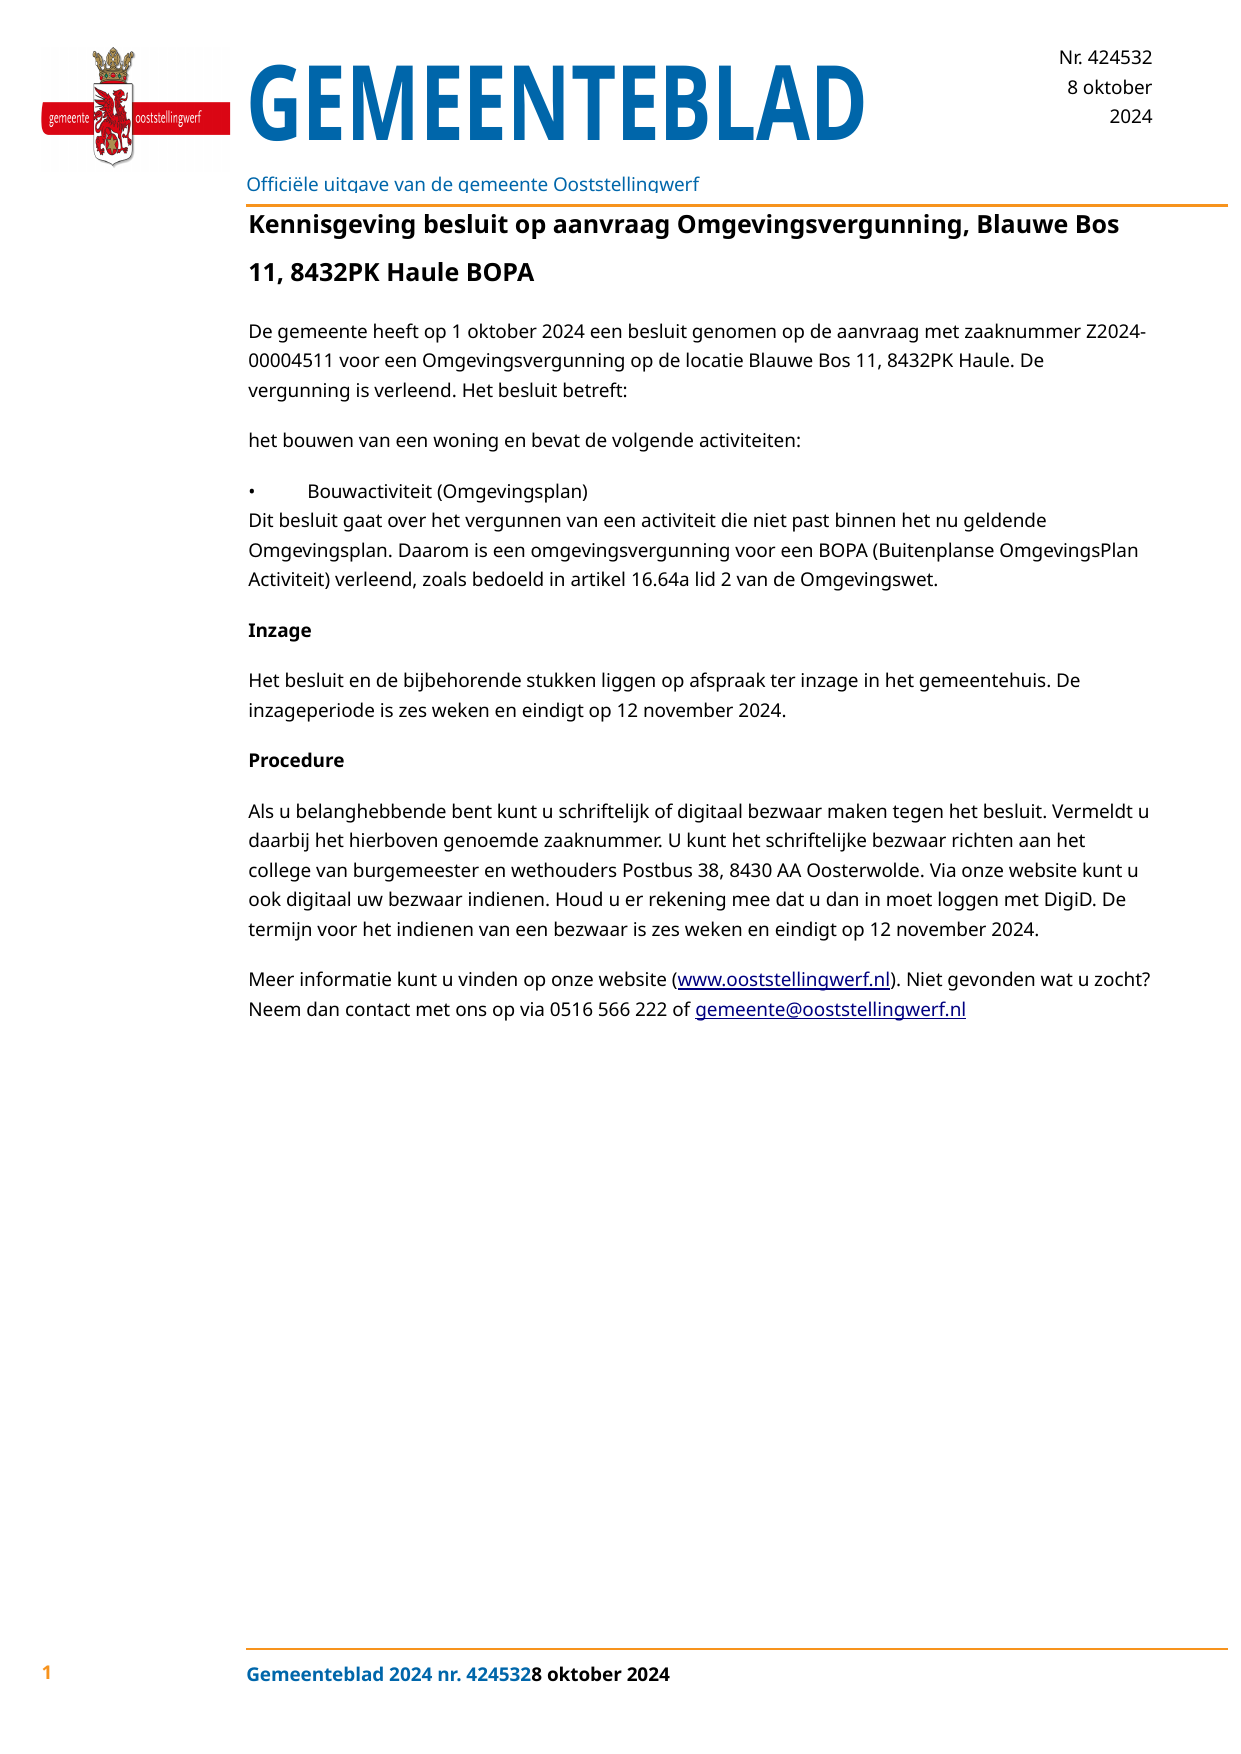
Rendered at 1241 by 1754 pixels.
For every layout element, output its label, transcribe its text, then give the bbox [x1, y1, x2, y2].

text Als u belanghebbende bent kunt u schriftelijk of digitaal bezwaar maken tegen het besluit. Vermeldt u daarbij het hierboven genoemde zaaknummer. U kunt het schriftelijke bezwaar richten aan het college van burgemeester en wethouders Postbus 38, 8430 AA Oosterwolde. Via onze website kunt u ook digitaal uw bezwaar indienen. Houd u er rekening mee dat u dan in moet loggen met DigiD. De termijn voor het indienen van een bezwaar is zes weken en eindigt op 12 november 2024. [248, 798, 1152, 942]
list Bouwactiviteit (Omgevingsplan) [248, 478, 1152, 504]
text Het besluit en de bijbehorende stukken liggen op afspraak ter inzage in het gemeentehuis. De inzageperiode is zes weken en eindigt op 12 november 2024. [248, 667, 1152, 723]
text Inzage [248, 617, 1152, 643]
text De gemeente heeft op 1 oktober 2024 een besluit genomen op de aanvraag met zaaknummer Z2024-00004511 voor een Omgevingsvergunning op de locatie Blauwe Bos 11, 8432PK Haule. De vergunning is verleend. Het besluit betreft: [248, 318, 1152, 403]
text Meer informatie kunt u vinden op onze website (www.ooststellingwerf.nl). Niet gevonden wat u zocht? Neem dan contact met ons op via 0516 566 222 of gemeente@ooststellingwerf.nl [248, 967, 1152, 1022]
text het bouwen van een woning en bevat de volgende activiteiten: [248, 427, 1152, 453]
text Dit besluit gaat over het vergunnen van een activiteit die niet past binnen het nu geldende Omgevingsplan. Daarom is een omgevingsvergunning voor een BOPA (Buitenplanse OmgevingsPlan Activiteit) verleend, zoals bedoeld in artikel 16.64a lid 2 van de Omgevingswet. [248, 507, 1152, 592]
picture [41, 47, 231, 172]
text Procedure [248, 747, 1152, 773]
text Kennisgeving besluit op aanvraag Omgevingsvergunning, Blauwe Bos 11, 8432PK Haule BOPA [248, 207, 1152, 288]
